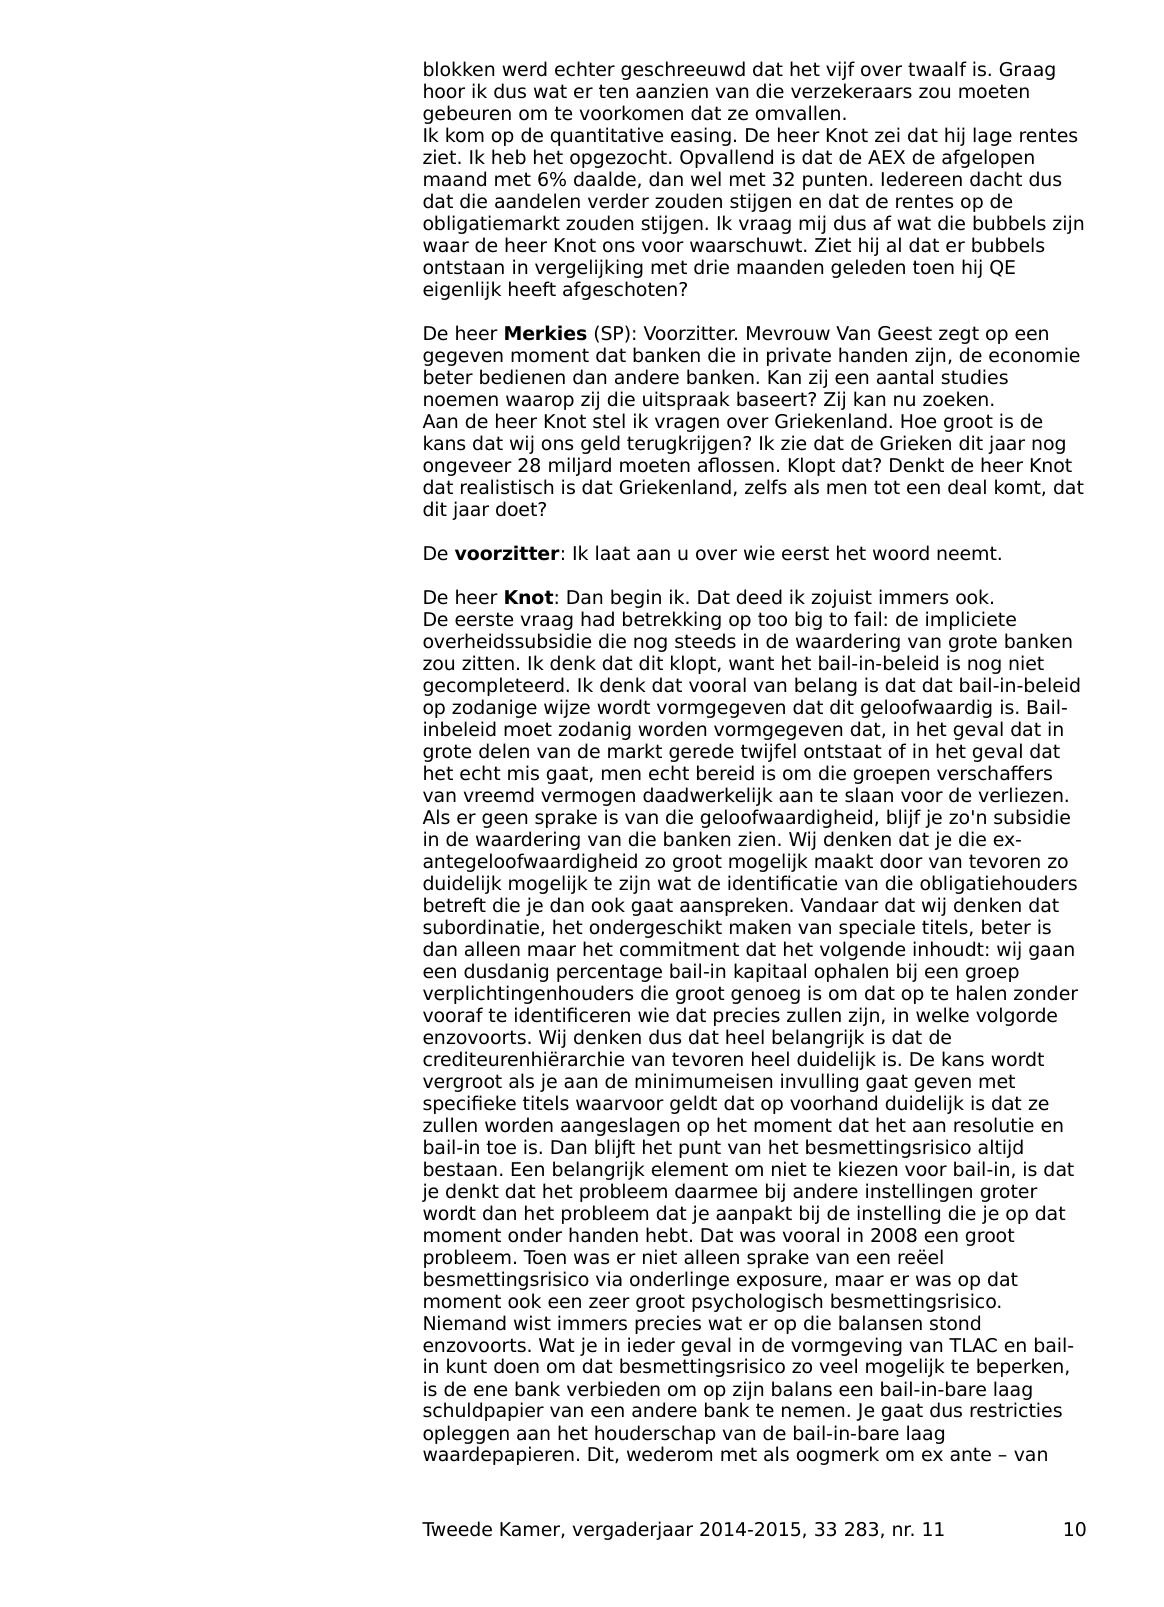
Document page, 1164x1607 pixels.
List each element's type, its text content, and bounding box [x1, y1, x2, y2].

text De voorzitter: Ik laat aan u over wie eerst het woord neemt. [422, 543, 1087, 565]
text Ik kom op de quantitative easing. De heer Knot zei dat hij lage rentes ziet. Ik heb het opgezocht. Opvallend is dat de AEX de afgelopen maand met 6% daalde, dan wel met 32 punten. Iedereen dacht dus dat die aandelen verder zouden stijgen en dat de rentes op de obligatiemarkt zouden stijgen. Ik vraag mij dus af wat die bubbels zijn waar de heer Knot ons voor waarschuwt. Ziet hij al dat er bubbels ontstaan in vergelijking met drie maanden geleden toen hij QE eigenlijk heeft afgeschoten? [422, 125, 1087, 301]
text De eerste vraag had betrekking op too big to fail: de impliciete overheidssubsidie die nog steeds in de waardering van grote banken zou zitten. Ik denk dat dit klopt, want het bail-in-beleid is nog niet gecompleteerd. Ik denk dat vooral van belang is dat dat bail-in-beleid op zodanige wijze wordt vormgegeven dat dit geloofwaardig is. Bail-inbeleid moet zodanig worden vormgegeven dat, in het geval dat in grote delen van de markt gerede twijfel ontstaat of in het geval dat het echt mis gaat, men echt bereid is om die groepen verschaffers van vreemd vermogen daadwerkelijk aan te slaan voor de verliezen. Als er geen sprake is van die geloofwaardigheid, blijf je zo'n subsidie in de waardering van die banken zien. Wij denken dat je die ex-antegeloofwaardigheid zo groot mogelijk maakt door van tevoren zo duidelijk mogelijk te zijn wat de identificatie van die obligatiehouders betreft die je dan ook gaat aanspreken. Vandaar dat wij denken dat subordinatie, het ondergeschikt maken van speciale titels, beter is dan alleen maar het commitment dat het volgende inhoudt: wij gaan een dusdanig percentage bail-in kapitaal ophalen bij een groep verplichtingenhouders die groot genoeg is om dat op te halen zonder vooraf te identificeren wie dat precies zullen zijn, in welke volgorde enzovoorts. Wij denken dus dat heel belangrijk is dat de crediteurenhiërarchie van tevoren heel duidelijk is. De kans wordt vergroot als je aan de minimumeisen invulling gaat geven met specifieke titels waarvoor geldt dat op voorhand duidelijk is dat ze zullen worden aangeslagen op het moment dat het aan resolutie en bail-in toe is. Dan blijft het punt van het besmettingsrisico altijd bestaan. Een belangrijk element om niet te kiezen voor bail-in, is dat je denkt dat het probleem daarmee bij andere instellingen groter wordt dan het probleem dat je aanpakt bij de instelling die je op dat moment onder handen hebt. Dat was vooral in 2008 een groot probleem. Toen was er niet alleen sprake van een reëel besmettingsrisico via onderlinge exposure, maar er was op dat moment ook een zeer groot psychologisch besmettingsrisico. Niemand wist immers precies wat er op die balansen stond enzovoorts. Wat je in ieder geval in de vormgeving van TLAC en bail-in kunt doen om dat besmettingsrisico zo veel mogelijk te beperken, is de ene bank verbieden om op zijn balans een bail-in-bare laag schuldpapier van een andere bank te nemen. Je gaat dus restricties opleggen aan het houderschap van de bail-in-bare laag waardepapieren. Dit, wederom met als oogmerk om ex ante – van [422, 609, 1087, 1466]
text De heer Merkies (SP): Voorzitter. Mevrouw Van Geest zegt op een gegeven moment dat banken die in private handen zijn, de economie beter bedienen dan andere banken. Kan zij een aantal studies noemen waarop zij die uitspraak baseert? Zij kan nu zoeken. [422, 323, 1087, 411]
text De heer Knot: Dan begin ik. Dat deed ik zojuist immers ook. [422, 587, 1087, 609]
text Aan de heer Knot stel ik vragen over Griekenland. Hoe groot is de kans dat wij ons geld terugkrijgen? Ik zie dat de Grieken dit jaar nog ongeveer 28 miljard moeten aflossen. Klopt dat? Denkt de heer Knot dat realistisch is dat Griekenland, zelfs als men tot een deal komt, dat dit jaar doet? [422, 411, 1087, 521]
text blokken werd echter geschreeuwd dat het vijf over twaalf is. Graag hoor ik dus wat er ten aanzien van die verzekeraars zou moeten gebeuren om te voorkomen dat ze omvallen. [422, 59, 1087, 125]
